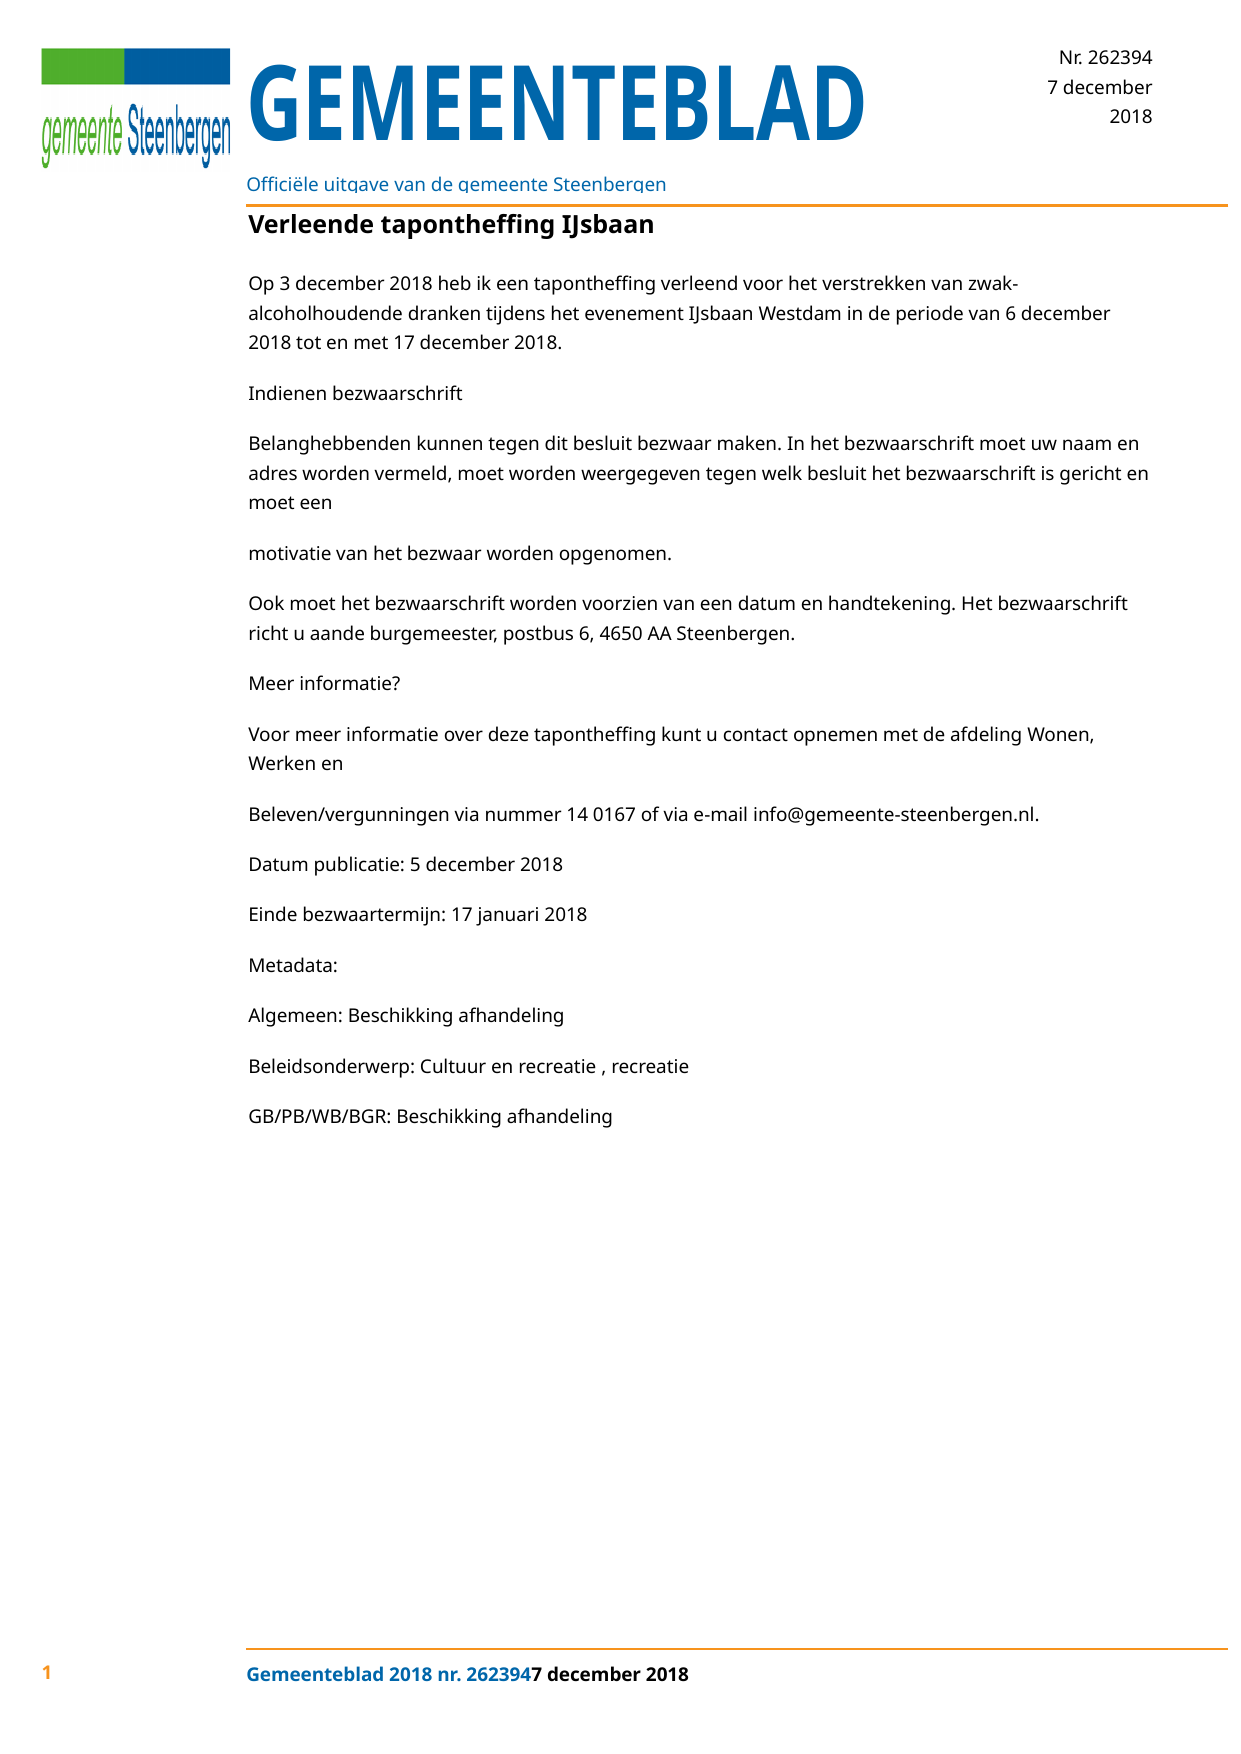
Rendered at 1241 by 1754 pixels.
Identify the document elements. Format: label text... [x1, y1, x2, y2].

picture [41, 47, 231, 172]
text Indienen bezwaarschrift [248, 380, 1152, 406]
text Beleidsonderwerp: Cultuur en recreatie , recreatie [248, 1053, 1152, 1078]
text Beleven/vergunningen via nummer 14 0167 of via e-mail info@gemeente-steenbergen.nl. [248, 801, 1152, 826]
text Einde bezwaartermijn: 17 januari 2018 [248, 902, 1152, 927]
text motivatie van het bezwaar worden opgenomen. [248, 540, 1152, 566]
text Voor meer informatie over deze tapontheffing kunt u contact opnemen met de afdeling Wonen, Werken en [248, 721, 1152, 776]
text Verleende tapontheffing IJsbaan [248, 207, 1152, 241]
text Op 3 december 2018 heb ik een tapontheffing verleend voor het verstrekken van zwak-alcoholhoudende dranken tijdens het evenement IJsbaan Westdam in de periode van 6 december 2018 tot en met 17 december 2018. [248, 270, 1152, 355]
text Ook moet het bezwaarschrift worden voorzien van een datum en handtekening. Het bezwaarschrift richt u aande burgemeester, postbus 6, 4650 AA Steenbergen. [248, 590, 1152, 646]
text Meer informatie? [248, 670, 1152, 696]
text GB/PB/WB/BGR: Beschikking afhandeling [248, 1103, 1152, 1129]
text Datum publicatie: 5 december 2018 [248, 851, 1152, 877]
text Metadata: [248, 952, 1152, 978]
text Algemeen: Beschikking afhandeling [248, 1002, 1152, 1028]
text Belanghebbenden kunnen tegen dit besluit bezwaar maken. In het bezwaarschrift moet uw naam en adres worden vermeld, moet worden weergegeven tegen welk besluit het bezwaarschrift is gericht en moet een [248, 430, 1152, 515]
